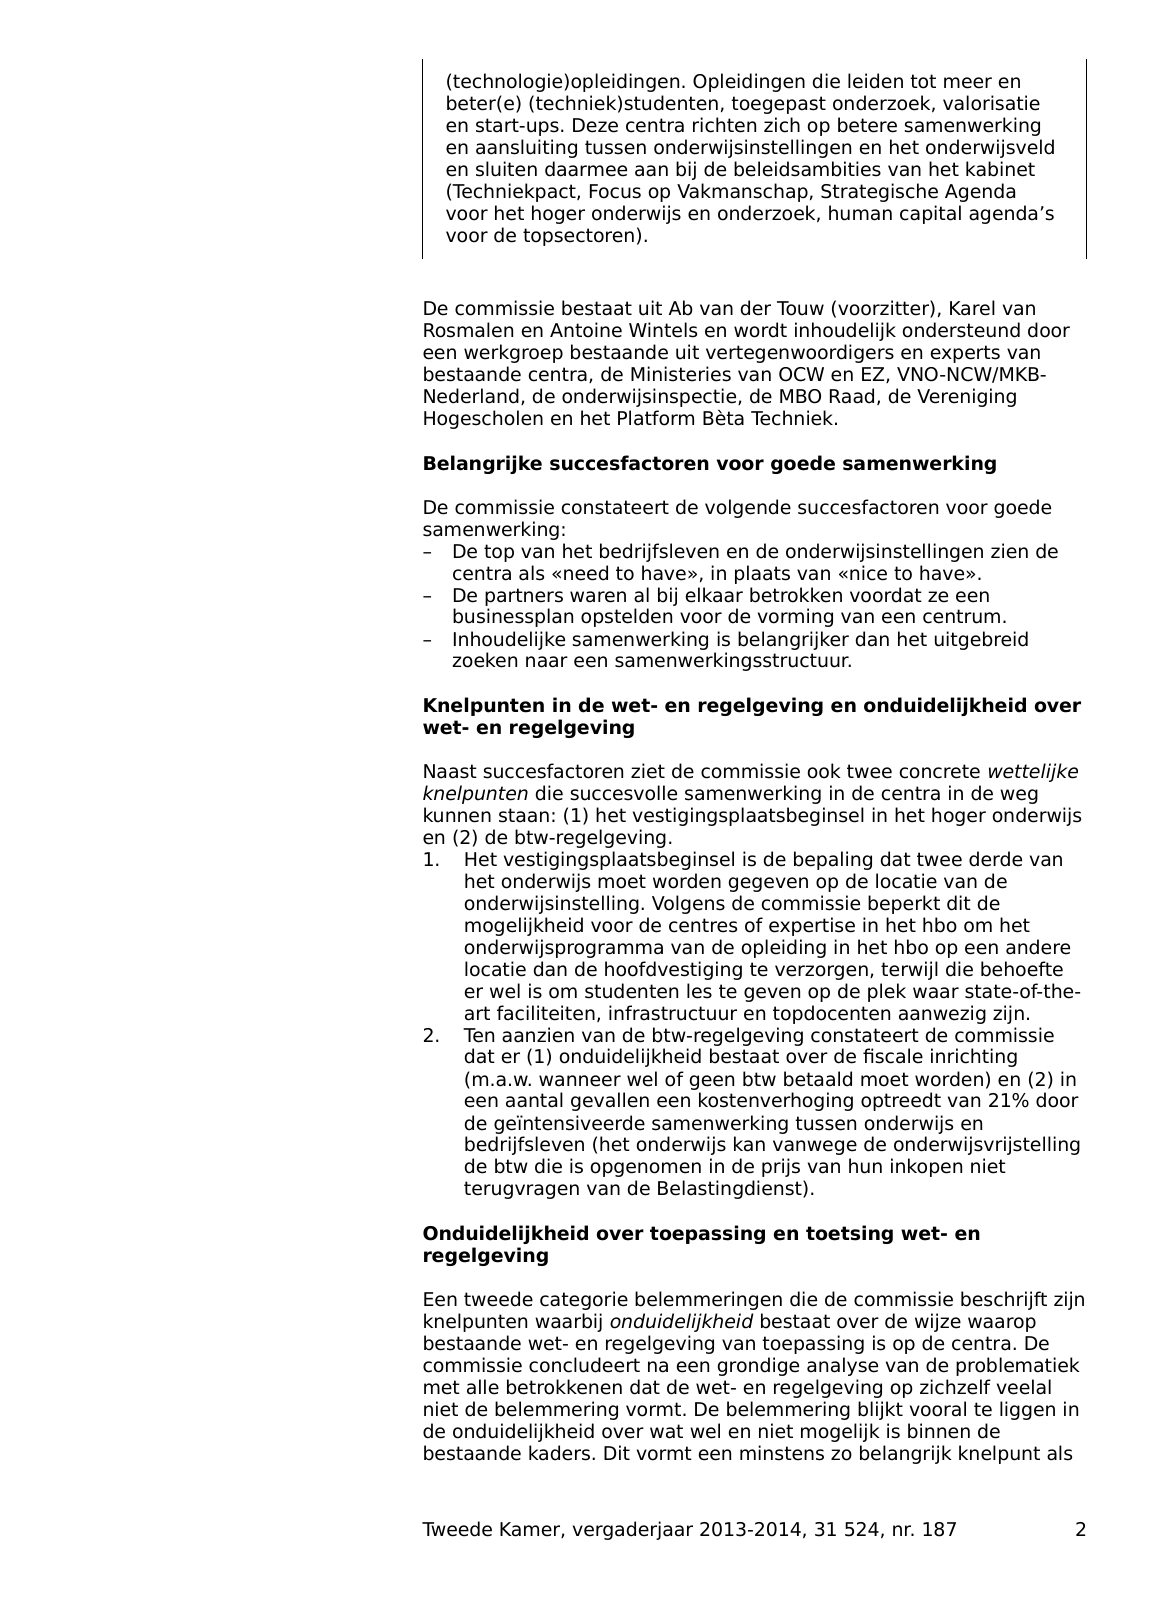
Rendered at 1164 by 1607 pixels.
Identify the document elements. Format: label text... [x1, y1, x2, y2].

text 1. Het vestigingsplaatsbeginsel is de bepaling dat twee derde van het onderwijs moet worden gegeven op de locatie van de onderwijsinstelling. Volgens de commissie beperkt dit de mogelijkheid voor de centres of expertise in het hbo om het onderwijsprogramma van de opleiding in het hbo op een andere locatie dan de hoofdvestiging te verzorgen, terwijl die behoefte er wel is om studenten les te geven op de plek waar state-of-the-art faciliteiten, infrastructuur en topdocenten aanwezig zijn. [422, 849, 1087, 1024]
text 2. Ten aanzien van de btw-regelgeving constateert de commissie dat er (1) onduidelijkheid bestaat over de fiscale inrichting (m.a.w. wanneer wel of geen btw betaald moet worden) en (2) in een aantal gevallen een kostenverhoging optreedt van 21% door de geïntensiveerde samenwerking tussen onderwijs en bedrijfsleven (het onderwijs kan vanwege de onderwijsvrijstelling de btw die is opgenomen in de prijs van hun inkopen niet terugvragen van de Belastingdienst). [422, 1024, 1087, 1200]
subtitle Knelpunten in de wet- en regelgeving en onduidelijkheid over wet- en regelgeving [422, 694, 1087, 738]
text – Inhoudelijke samenwerking is belangrijker dan het uitgebreid zoeken naar een samenwerkingsstructuur. [422, 628, 1087, 672]
text Een tweede categorie belemmeringen die de commissie beschrijft zijn knelpunten waarbij onduidelijkheid bestaat over de wijze waarop bestaande wet- en regelgeving van toepassing is op de centra. De commissie concludeert na een grondige analyse van de problematiek met alle betrokkenen dat de wet- en regelgeving op zichzelf veelal niet de belemmering vormt. De belemmering blijkt vooral te liggen in de onduidelijkheid over wat wel en niet mogelijk is binnen de bestaande kaders. Dit vormt een minstens zo belangrijk knelpunt als [422, 1289, 1087, 1464]
text De commissie bestaat uit Ab van der Touw (voorzitter), Karel van Rosmalen en Antoine Wintels en wordt inhoudelijk ondersteund door een werkgroep bestaande uit vertegenwoordigers en experts van bestaande centra, de Ministeries van OCW en EZ, VNO-NCW/MKB-Nederland, de onderwijsinspectie, de MBO Raad, de Vereniging Hogescholen en het Platform Bèta Techniek. [422, 298, 1087, 430]
text Naast succesfactoren ziet de commissie ook twee concrete wettelijke knelpunten die succesvolle samenwerking in de centra in de weg kunnen staan: (1) het vestigingsplaatsbeginsel in het hoger onderwijs en (2) de btw-regelgeving. [422, 761, 1087, 849]
subtitle Belangrijke succesfactoren voor goede samenwerking [422, 452, 1087, 474]
text – De partners waren al bij elkaar betrokken voordat ze een businessplan opstelden voor de vorming van een centrum. [422, 584, 1087, 628]
text De commissie constateert de volgende succesfactoren voor goede samenwerking: [422, 497, 1087, 541]
table_header (technologie)opleidingen. Opleidingen die leiden tot meer en beter(e) (techniek)studenten, toegepast onderzoek, valorisatie en start-ups. Deze centra richten zich op betere samenwerking en aansluiting tussen onderwijsinstellingen en het onderwijsveld en sluiten daarmee aan bij de beleidsambities van het kabinet (Techniekpact, Focus op Vakmanschap, Strategische Agenda voor het hoger onderwijs en onderzoek, human capital agenda’s voor de topsectoren). [423, 59, 1086, 258]
text – De top van het bedrijfsleven en de onderwijsinstellingen zien de centra als «need to have», in plaats van «nice to have». [422, 541, 1087, 584]
subtitle Onduidelijkheid over toepassing en toetsing wet- en regelgeving [422, 1222, 1087, 1266]
